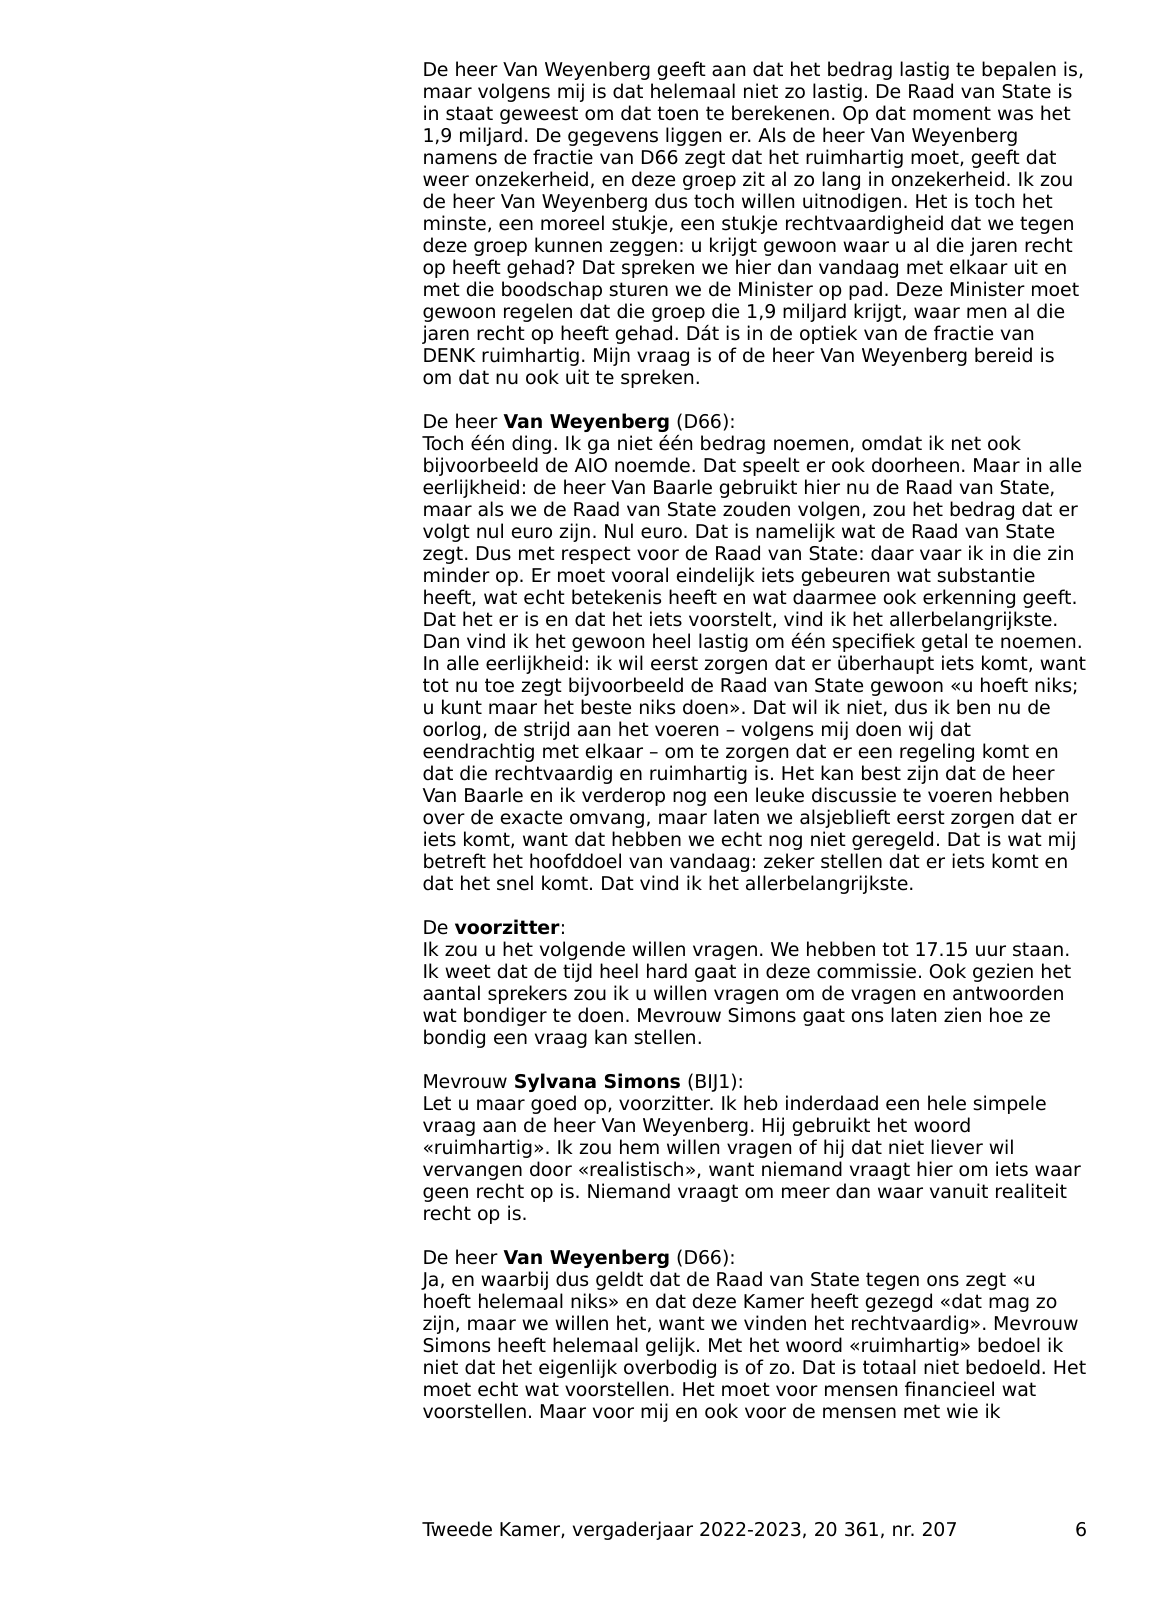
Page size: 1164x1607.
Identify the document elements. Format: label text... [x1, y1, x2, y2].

text De heer Van Weyenberg geeft aan dat het bedrag lastig te bepalen is, maar volgens mij is dat helemaal niet zo lastig. De Raad van State is in staat geweest om dat toen te berekenen. Op dat moment was het 1,9 miljard. De gegevens liggen er. Als de heer Van Weyenberg namens de fractie van D66 zegt dat het ruimhartig moet, geeft dat weer onzekerheid, en deze groep zit al zo lang in onzekerheid. Ik zou de heer Van Weyenberg dus toch willen uitnodigen. Het is toch het minste, een moreel stukje, een stukje rechtvaardigheid dat we tegen deze groep kunnen zeggen: u krijgt gewoon waar u al die jaren recht op heeft gehad? Dat spreken we hier dan vandaag met elkaar uit en met die boodschap sturen we de Minister op pad. Deze Minister moet gewoon regelen dat die groep die 1,9 miljard krijgt, waar men al die jaren recht op heeft gehad. Dát is in de optiek van de fractie van DENK ruimhartig. Mijn vraag is of de heer Van Weyenberg bereid is om dat nu ook uit te spreken. [422, 59, 1087, 389]
text De voorzitter: [422, 917, 1087, 939]
text Toch één ding. Ik ga niet één bedrag noemen, omdat ik net ook bijvoorbeeld de AIO noemde. Dat speelt er ook doorheen. Maar in alle eerlijkheid: de heer Van Baarle gebruikt hier nu de Raad van State, maar als we de Raad van State zouden volgen, zou het bedrag dat er volgt nul euro zijn. Nul euro. Dat is namelijk wat de Raad van State zegt. Dus met respect voor de Raad van State: daar vaar ik in die zin minder op. Er moet vooral eindelijk iets gebeuren wat substantie heeft, wat echt betekenis heeft en wat daarmee ook erkenning geeft. Dat het er is en dat het iets voorstelt, vind ik het allerbelangrijkste. Dan vind ik het gewoon heel lastig om één specifiek getal te noemen. In alle eerlijkheid: ik wil eerst zorgen dat er überhaupt iets komt, want tot nu toe zegt bijvoorbeeld de Raad van State gewoon «u hoeft niks; u kunt maar het beste niks doen». Dat wil ik niet, dus ik ben nu de oorlog, de strijd aan het voeren – volgens mij doen wij dat eendrachtig met elkaar – om te zorgen dat er een regeling komt en dat die rechtvaardig en ruimhartig is. Het kan best zijn dat de heer Van Baarle en ik verderop nog een leuke discussie te voeren hebben over de exacte omvang, maar laten we alsjeblieft eerst zorgen dat er iets komt, want dat hebben we echt nog niet geregeld. Dat is wat mij betreft het hoofddoel van vandaag: zeker stellen dat er iets komt en dat het snel komt. Dat vind ik het allerbelangrijkste. [422, 433, 1087, 894]
text Mevrouw Sylvana Simons (BIJ1): [422, 1071, 1087, 1093]
text Ja, en waarbij dus geldt dat de Raad van State tegen ons zegt «u hoeft helemaal niks» en dat deze Kamer heeft gezegd «dat mag zo zijn, maar we willen het, want we vinden het rechtvaardig». Mevrouw Simons heeft helemaal gelijk. Met het woord «ruimhartig» bedoel ik niet dat het eigenlijk overbodig is of zo. Dat is totaal niet bedoeld. Het moet echt wat voorstellen. Het moet voor mensen financieel wat voorstellen. Maar voor mij en ook voor de mensen met wie ik [422, 1269, 1087, 1423]
text Let u maar goed op, voorzitter. Ik heb inderdaad een hele simpele vraag aan de heer Van Weyenberg. Hij gebruikt het woord «ruimhartig». Ik zou hem willen vragen of hij dat niet liever wil vervangen door «realistisch», want niemand vraagt hier om iets waar geen recht op is. Niemand vraagt om meer dan waar vanuit realiteit recht op is. [422, 1093, 1087, 1224]
text De heer Van Weyenberg (D66): [422, 411, 1087, 433]
text Ik zou u het volgende willen vragen. We hebben tot 17.15 uur staan. Ik weet dat de tijd heel hard gaat in deze commissie. Ook gezien het aantal sprekers zou ik u willen vragen om de vragen en antwoorden wat bondiger te doen. Mevrouw Simons gaat ons laten zien hoe ze bondig een vraag kan stellen. [422, 939, 1087, 1048]
text De heer Van Weyenberg (D66): [422, 1247, 1087, 1269]
